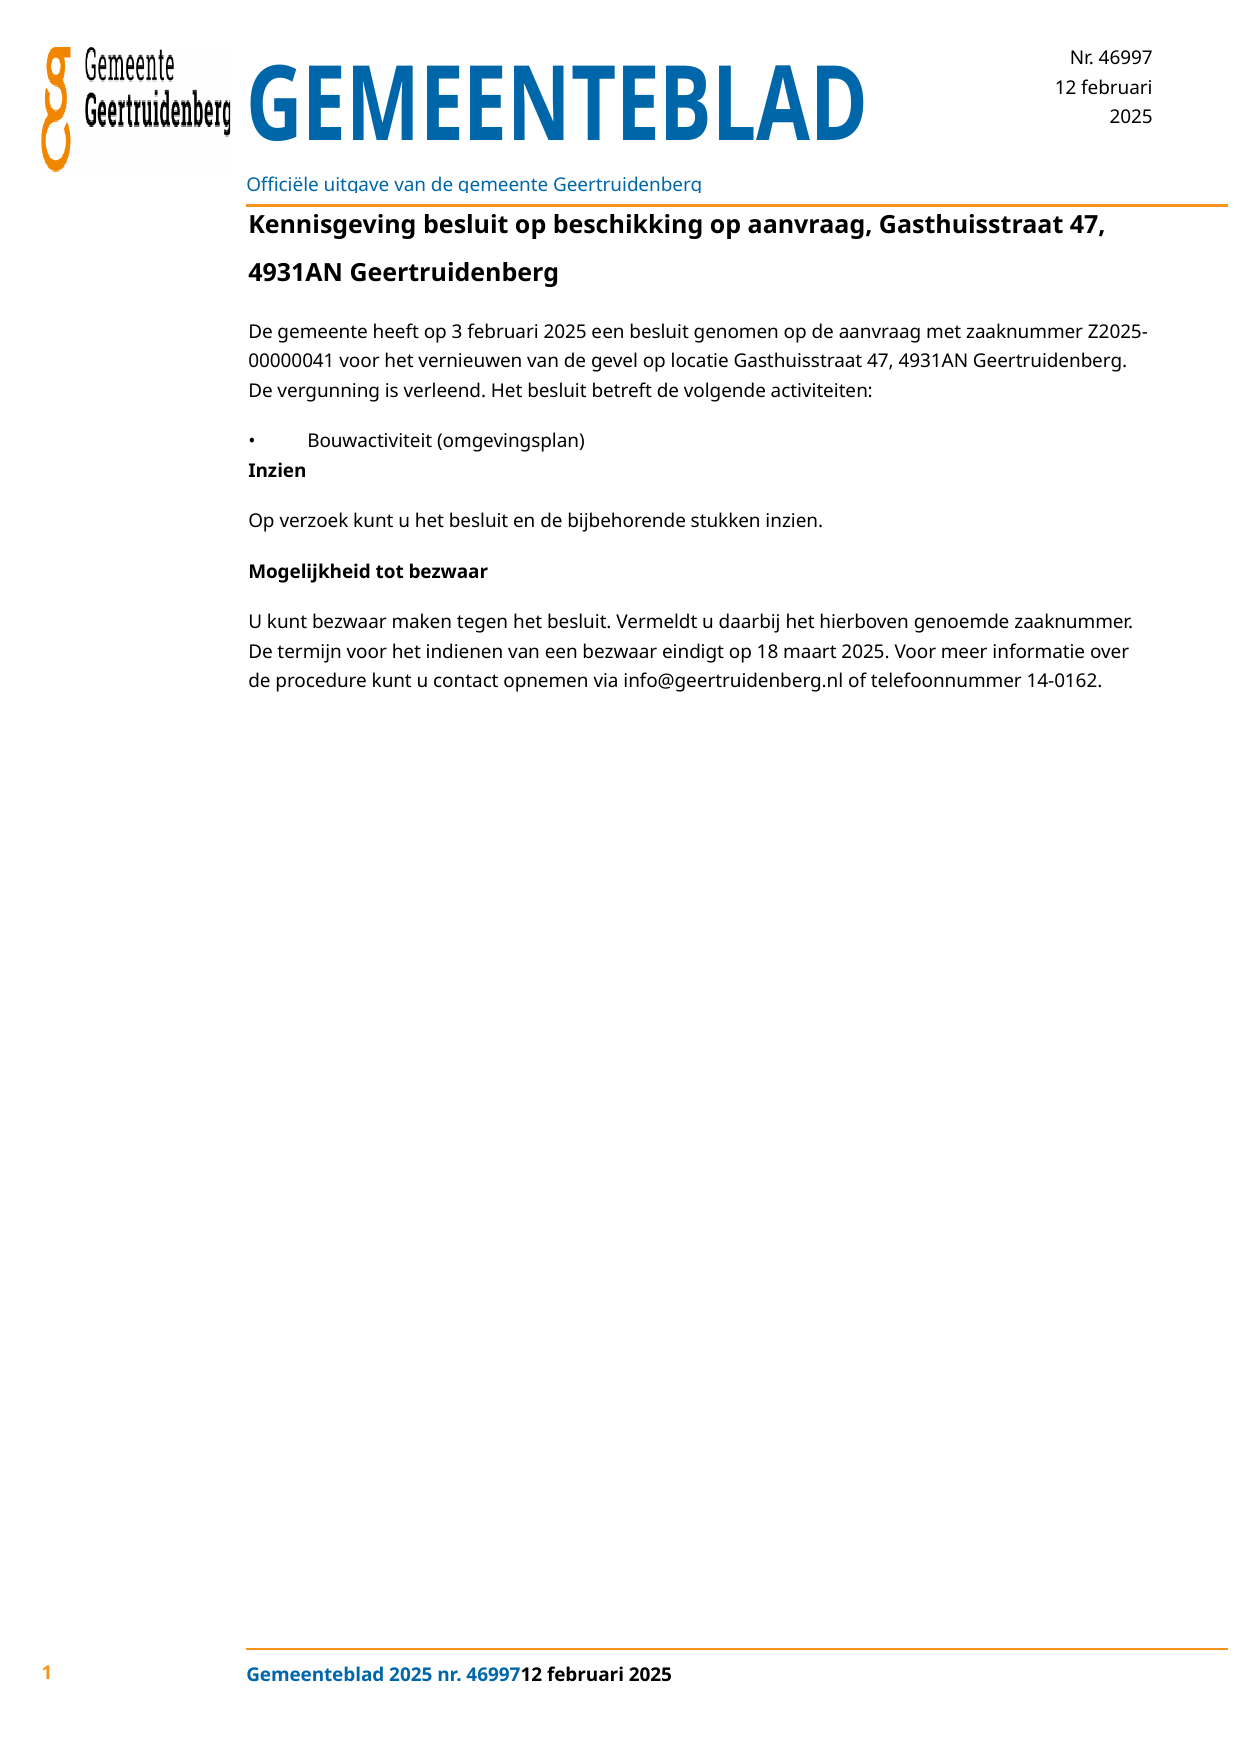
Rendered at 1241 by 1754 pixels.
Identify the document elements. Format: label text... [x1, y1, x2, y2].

list Bouwactiviteit (omgevingsplan) [248, 427, 1152, 453]
text Mogelijkheid tot bezwaar [248, 558, 1152, 584]
text De gemeente heeft op 3 februari 2025 een besluit genomen op de aanvraag met zaaknummer Z2025-00000041 voor het vernieuwen van de gevel op locatie Gasthuisstraat 47, 4931AN Geertruidenberg. De vergunning is verleend. Het besluit betreft de volgende activiteiten: [248, 318, 1152, 403]
text U kunt bezwaar maken tegen het besluit. Vermeldt u daarbij het hierboven genoemde zaaknummer. De termijn voor het indienen van een bezwaar eindigt op 18 maart 2025. Voor meer informatie over de procedure kunt u contact opnemen via info@geertruidenberg.nl of telefoonnummer 14-0162. [248, 608, 1152, 693]
text Op verzoek kunt u het besluit en de bijbehorende stukken inzien. [248, 507, 1152, 533]
picture [41, 47, 231, 172]
text Kennisgeving besluit op beschikking op aanvraag, Gasthuisstraat 47, 4931AN Geertruidenberg [248, 207, 1152, 288]
text Inzien [248, 457, 1152, 483]
